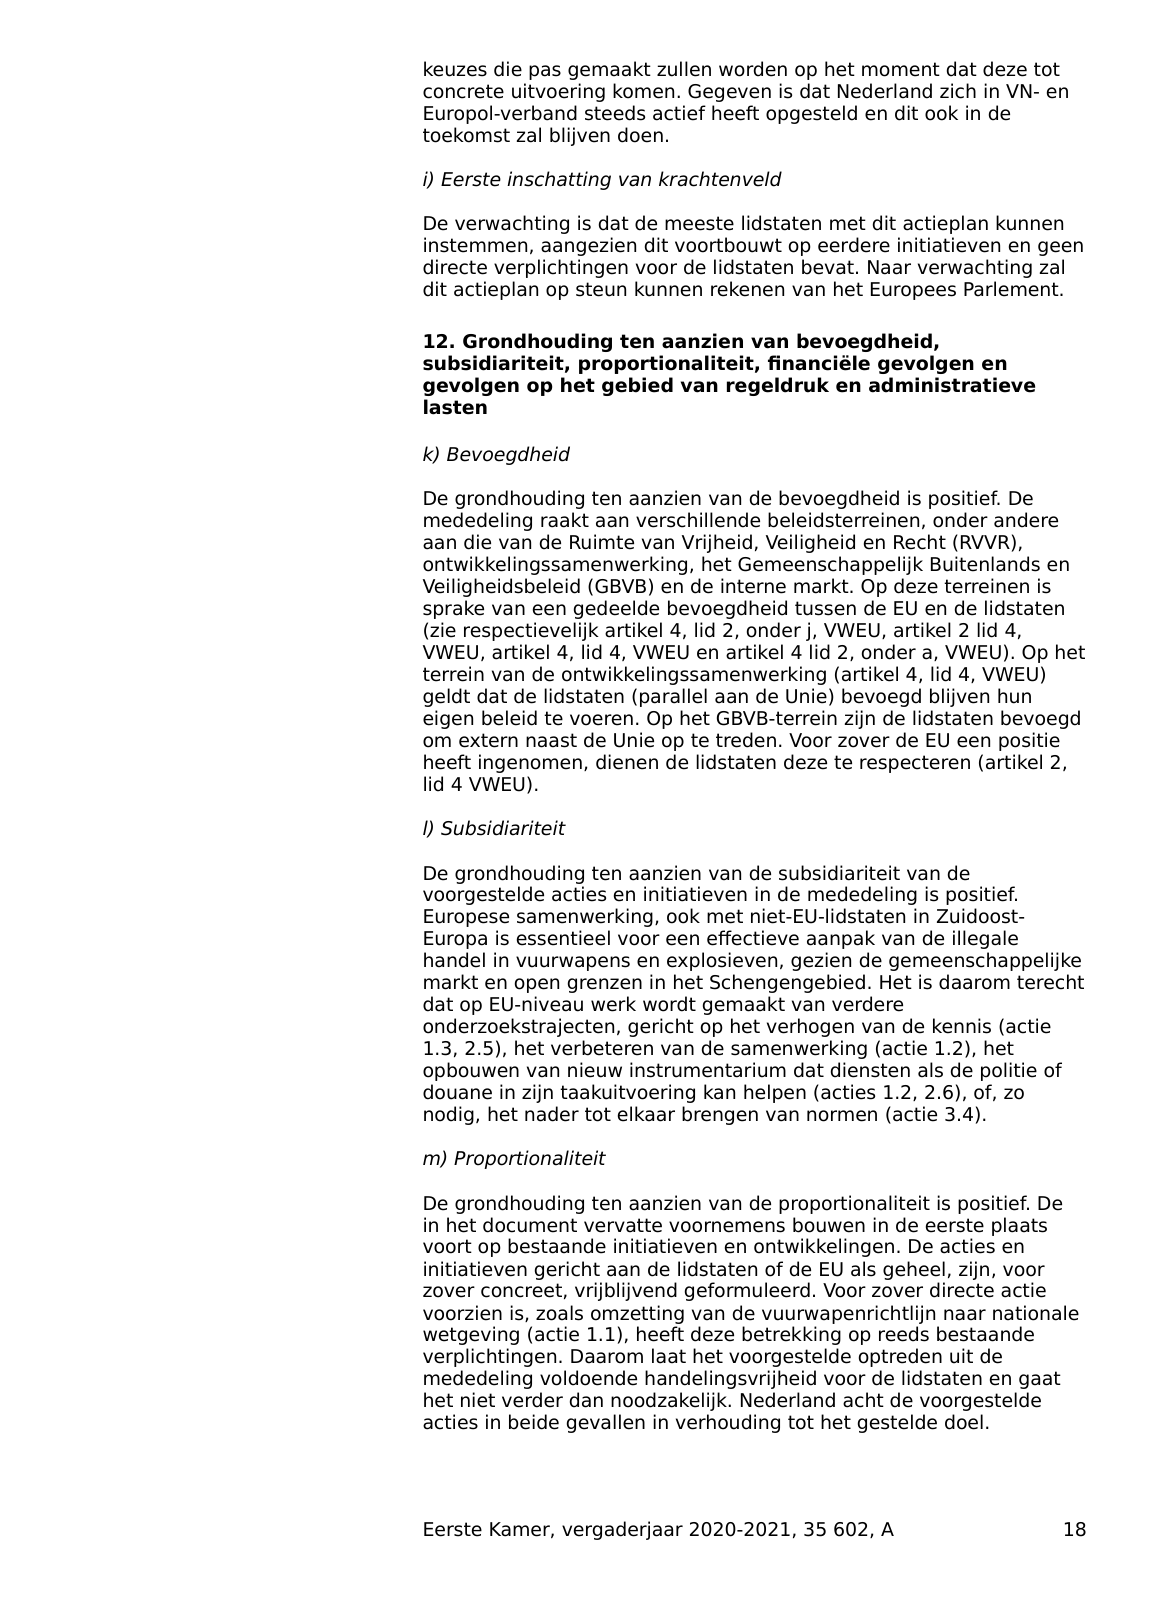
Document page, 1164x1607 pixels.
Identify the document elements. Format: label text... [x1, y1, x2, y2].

subtitle m) Proportionaliteit [422, 1148, 1087, 1170]
text De grondhouding ten aanzien van de bevoegdheid is positief. De mededeling raakt aan verschillende beleidsterreinen, onder andere aan die van de Ruimte van Vrijheid, Veiligheid en Recht (RVVR), ontwikkelingssamenwerking, het Gemeenschappelijk Buitenlands en Veiligheidsbeleid (GBVB) en de interne markt. Op deze terreinen is sprake van een gedeelde bevoegdheid tussen de EU en de lidstaten (zie respectievelijk artikel 4, lid 2, onder j, VWEU, artikel 2 lid 4, VWEU, artikel 4, lid 4, VWEU en artikel 4 lid 2, onder a, VWEU). Op het terrein van de ontwikkelingssamenwerking (artikel 4, lid 4, VWEU) geldt dat de lidstaten (parallel aan de Unie) bevoegd blijven hun eigen beleid te voeren. Op het GBVB-terrein zijn de lidstaten bevoegd om extern naast de Unie op te treden. Voor zover de EU een positie heeft ingenomen, dienen de lidstaten deze te respecteren (artikel 2, lid 4 VWEU). [422, 488, 1087, 796]
subtitle l) Subsidiariteit [422, 818, 1087, 840]
subtitle i) Eerste inschatting van krachtenveld [422, 169, 1087, 191]
text De grondhouding ten aanzien van de subsidiariteit van de voorgestelde acties en initiatieven in de mededeling is positief. Europese samenwerking, ook met niet-EU-lidstaten in Zuidoost-Europa is essentieel voor een effectieve aanpak van de illegale handel in vuurwapens en explosieven, gezien de gemeenschappelijke markt en open grenzen in het Schengengebied. Het is daarom terecht dat op EU-niveau werk wordt gemaakt van verdere onderzoekstrajecten, gericht op het verhogen van de kennis (actie 1.3, 2.5), het verbeteren van de samenwerking (actie 1.2), het opbouwen van nieuw instrumentarium dat diensten als de politie of douane in zijn taakuitvoering kan helpen (acties 1.2, 2.6), of, zo nodig, het nader tot elkaar brengen van normen (actie 3.4). [422, 862, 1087, 1126]
subtitle 12. Grondhouding ten aanzien van bevoegdheid, subsidiariteit, proportionaliteit, financiële gevolgen en gevolgen op het gebied van regeldruk en administratieve lasten [422, 331, 1087, 419]
text keuzes die pas gemaakt zullen worden op het moment dat deze tot concrete uitvoering komen. Gegeven is dat Nederland zich in VN- en Europol-verband steeds actief heeft opgesteld en dit ook in de toekomst zal blijven doen. [422, 59, 1087, 147]
subtitle k) Bevoegdheid [422, 444, 1087, 466]
text De grondhouding ten aanzien van de proportionaliteit is positief. De in het document vervatte voornemens bouwen in de eerste plaats voort op bestaande initiatieven en ontwikkelingen. De acties en initiatieven gericht aan de lidstaten of de EU als geheel, zijn, voor zover concreet, vrijblijvend geformuleerd. Voor zover directe actie voorzien is, zoals omzetting van de vuurwapenrichtlijn naar nationale wetgeving (actie 1.1), heeft deze betrekking op reeds bestaande verplichtingen. Daarom laat het voorgestelde optreden uit de mededeling voldoende handelingsvrijheid voor de lidstaten en gaat het niet verder dan noodzakelijk. Nederland acht de voorgestelde acties in beide gevallen in verhouding tot het gestelde doel. [422, 1192, 1087, 1434]
text De verwachting is dat de meeste lidstaten met dit actieplan kunnen instemmen, aangezien dit voortbouwt op eerdere initiatieven en geen directe verplichtingen voor de lidstaten bevat. Naar verwachting zal dit actieplan op steun kunnen rekenen van het Europees Parlement. [422, 213, 1087, 301]
